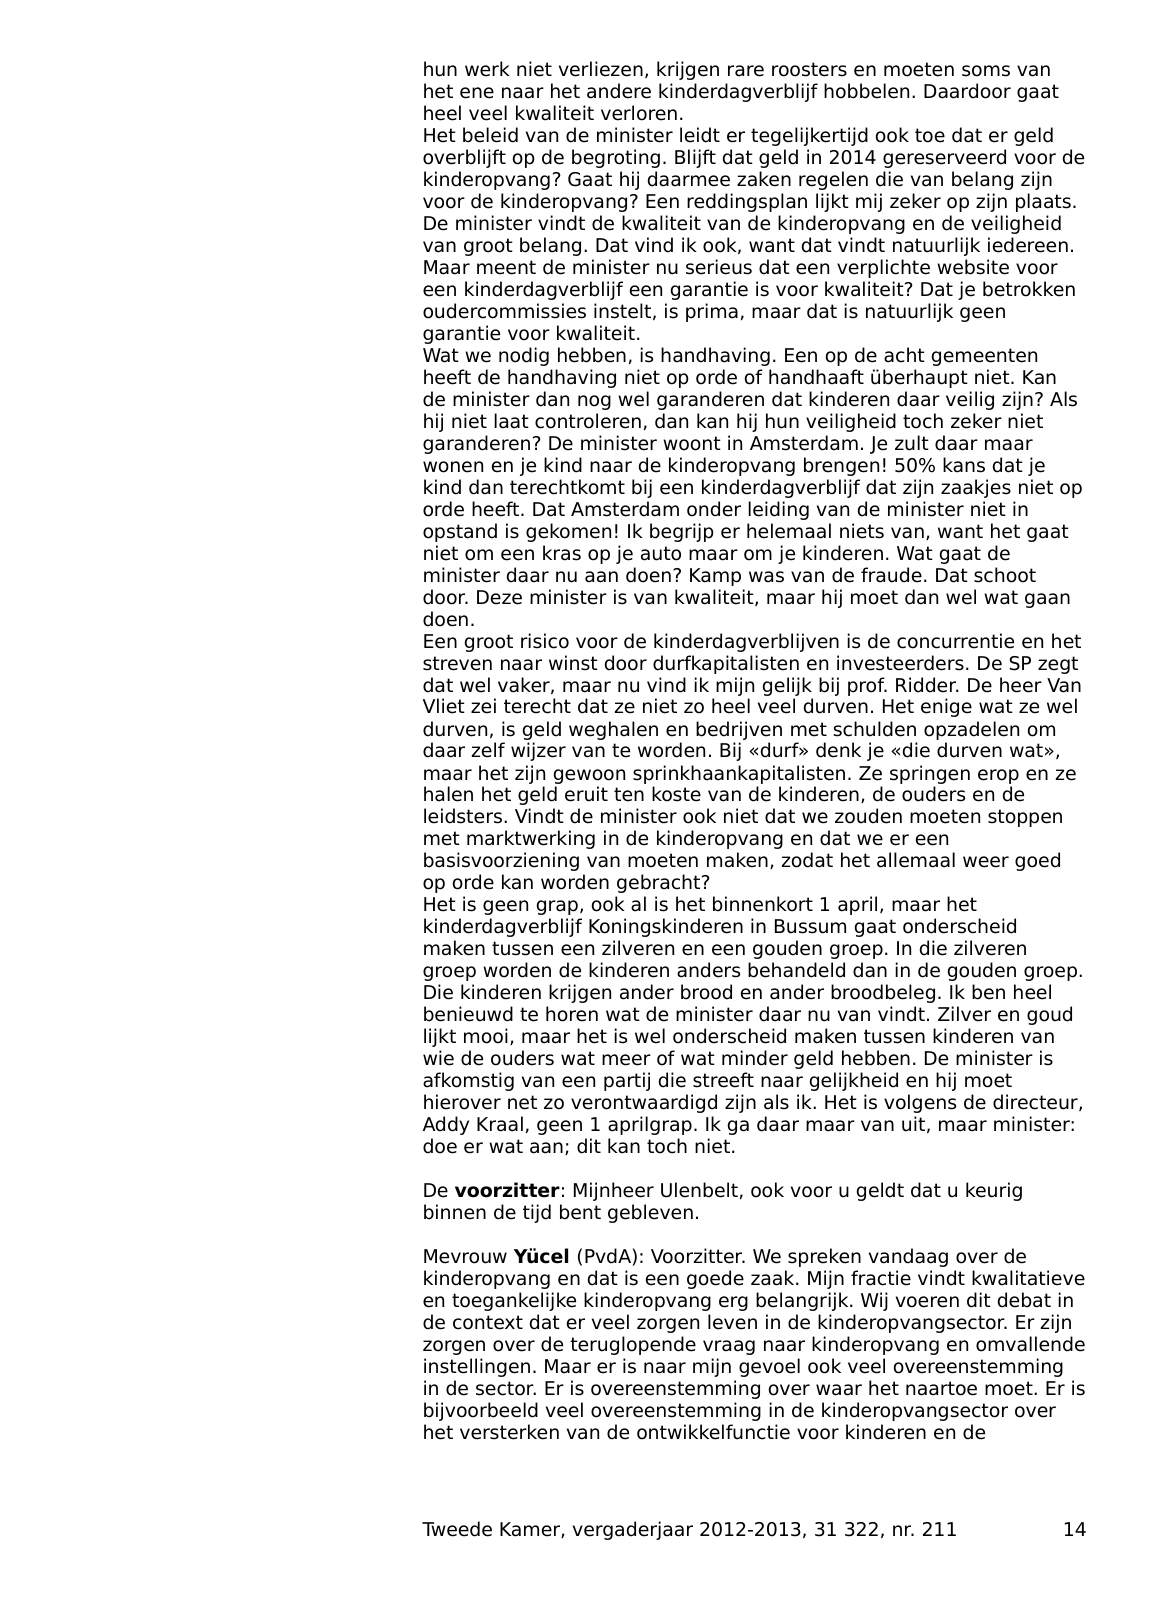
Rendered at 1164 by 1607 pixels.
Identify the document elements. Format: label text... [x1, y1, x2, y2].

text Een groot risico voor de kinderdagverblijven is de concurrentie en het streven naar winst door durfkapitalisten en investeerders. De SP zegt dat wel vaker, maar nu vind ik mijn gelijk bij prof. Ridder. De heer Van Vliet zei terecht dat ze niet zo heel veel durven. Het enige wat ze wel durven, is geld weghalen en bedrijven met schulden opzadelen om daar zelf wijzer van te worden. Bij «durf» denk je «die durven wat», maar het zijn gewoon sprinkhaankapitalisten. Ze springen erop en ze halen het geld eruit ten koste van de kinderen, de ouders en de leidsters. Vindt de minister ook niet dat we zouden moeten stoppen met marktwerking in de kinderopvang en dat we er een basisvoorziening van moeten maken, zodat het allemaal weer goed op orde kan worden gebracht? [422, 631, 1087, 894]
text Wat we nodig hebben, is handhaving. Een op de acht gemeenten heeft de handhaving niet op orde of handhaaft überhaupt niet. Kan de minister dan nog wel garanderen dat kinderen daar veilig zijn? Als hij niet laat controleren, dan kan hij hun veiligheid toch zeker niet garanderen? De minister woont in Amsterdam. Je zult daar maar wonen en je kind naar de kinderopvang brengen! 50% kans dat je kind dan terechtkomt bij een kinderdagverblijf dat zijn zaakjes niet op orde heeft. Dat Amsterdam onder leiding van de minister niet in opstand is gekomen! Ik begrijp er helemaal niets van, want het gaat niet om een kras op je auto maar om je kinderen. Wat gaat de minister daar nu aan doen? Kamp was van de fraude. Dat schoot door. Deze minister is van kwaliteit, maar hij moet dan wel wat gaan doen. [422, 345, 1087, 631]
text hun werk niet verliezen, krijgen rare roosters en moeten soms van het ene naar het andere kinderdagverblijf hobbelen. Daardoor gaat heel veel kwaliteit verloren. [422, 59, 1087, 125]
text De voorzitter: Mijnheer Ulenbelt, ook voor u geldt dat u keurig binnen de tijd bent gebleven. [422, 1180, 1087, 1224]
text De minister vindt de kwaliteit van de kinderopvang en de veiligheid van groot belang. Dat vind ik ook, want dat vindt natuurlijk iedereen. Maar meent de minister nu serieus dat een verplichte website voor een kinderdagverblijf een garantie is voor kwaliteit? Dat je betrokken oudercommissies instelt, is prima, maar dat is natuurlijk geen garantie voor kwaliteit. [422, 213, 1087, 345]
text Het beleid van de minister leidt er tegelijkertijd ook toe dat er geld overblijft op de begroting. Blijft dat geld in 2014 gereserveerd voor de kinderopvang? Gaat hij daarmee zaken regelen die van belang zijn voor de kinderopvang? Een reddingsplan lijkt mij zeker op zijn plaats. [422, 125, 1087, 213]
text Het is geen grap, ook al is het binnenkort 1 april, maar het kinderdagverblijf Koningskinderen in Bussum gaat onderscheid maken tussen een zilveren en een gouden groep. In die zilveren groep worden de kinderen anders behandeld dan in de gouden groep. Die kinderen krijgen ander brood en ander broodbeleg. Ik ben heel benieuwd te horen wat de minister daar nu van vindt. Zilver en goud lijkt mooi, maar het is wel onderscheid maken tussen kinderen van wie de ouders wat meer of wat minder geld hebben. De minister is afkomstig van een partij die streeft naar gelijkheid en hij moet hierover net zo verontwaardigd zijn als ik. Het is volgens de directeur, Addy Kraal, geen 1 aprilgrap. Ik ga daar maar van uit, maar minister: doe er wat aan; dit kan toch niet. [422, 894, 1087, 1158]
text Mevrouw Yücel (PvdA): Voorzitter. We spreken vandaag over de kinderopvang en dat is een goede zaak. Mijn fractie vindt kwalitatieve en toegankelijke kinderopvang erg belangrijk. Wij voeren dit debat in de context dat er veel zorgen leven in de kinderopvangsector. Er zijn zorgen over de teruglopende vraag naar kinderopvang en omvallende instellingen. Maar er is naar mijn gevoel ook veel overeenstemming in de sector. Er is overeenstemming over waar het naartoe moet. Er is bijvoorbeeld veel overeenstemming in de kinderopvangsector over het versterken van de ontwikkelfunctie voor kinderen en de [422, 1246, 1087, 1444]
